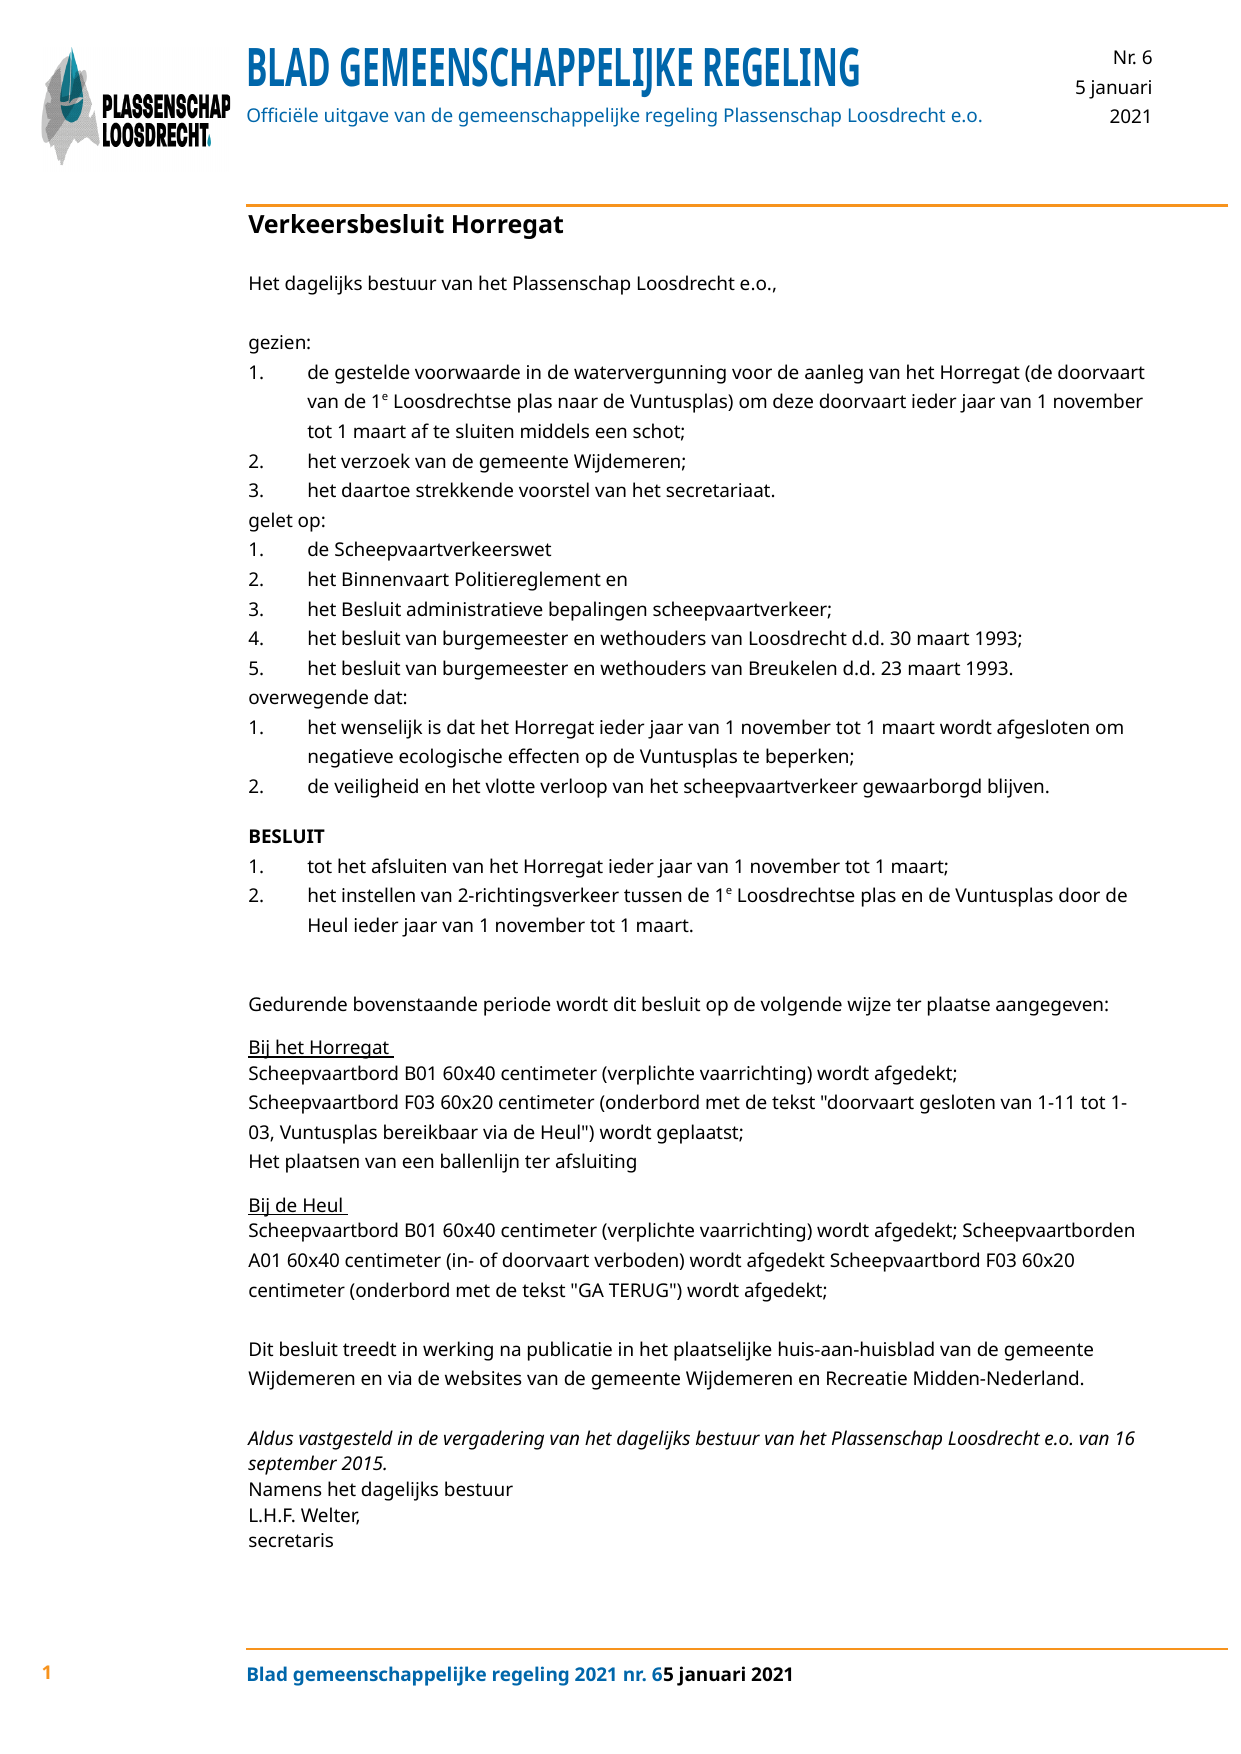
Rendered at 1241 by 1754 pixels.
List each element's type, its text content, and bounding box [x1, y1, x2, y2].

text L.H.F. Welter, [248, 1502, 1152, 1528]
text Gedurende bovenstaande periode wordt dit besluit op de volgende wijze ter plaatse aangegeven: [248, 991, 1152, 1017]
picture [41, 47, 231, 172]
list tot het afsluiten van het Horregat ieder jaar van 1 november tot 1 maart; [248, 853, 1152, 879]
list het wenselijk is dat het Horregat ieder jaar van 1 november tot 1 maart wordt afgesloten om negatieve ecologische effecten op de Vuntusplas te beperken; [248, 714, 1152, 769]
text Dit besluit treedt in werking na publicatie in het plaatselijke huis-aan-huisblad van de gemeente Wijdemeren en via de websites van de gemeente Wijdemeren en Recreatie Midden-Nederland. [248, 1336, 1152, 1391]
list de veiligheid en het vlotte verloop van het scheepvaartverkeer gewaarborgd blijven. [248, 773, 1152, 799]
list het besluit van burgemeester en wethouders van Breukelen d.d. 23 maart 1993. [248, 655, 1152, 681]
list het instellen van 2-richtingsverkeer tussen de 1e Loosdrechtse plas en de Vuntusplas door de Heul ieder jaar van 1 november tot 1 maart. [248, 883, 1152, 938]
text Het dagelijks bestuur van het Plassenschap Loosdrecht e.o., [248, 270, 1152, 296]
list het Binnenvaart Politiereglement en [248, 566, 1152, 592]
text BESLUIT [248, 823, 1152, 849]
list de Scheepvaartverkeerswet [248, 537, 1152, 562]
text Namens het dagelijks bestuur [248, 1476, 1152, 1502]
text Aldus vastgesteld in de vergadering van het dagelijks bestuur van het Plassenschap Loosdrecht e.o. van 16 september 2015. [248, 1425, 1152, 1476]
list het daartoe strekkende voorstel van het secretariaat. [248, 477, 1152, 503]
text Bij de Heul [248, 1192, 1152, 1218]
text Het plaatsen van een ballenlijn ter afsluiting [248, 1149, 1152, 1174]
text Bij het Horregat [248, 1034, 1152, 1060]
text Scheepvaartbord F03 60x20 centimeter (onderbord met de tekst "doorvaart gesloten van 1-11 tot 1-03, Vuntusplas bereikbaar via de Heul") wordt geplaatst; [248, 1089, 1152, 1145]
text overwegende dat: [248, 684, 1152, 710]
text gezien: [248, 329, 1152, 355]
text gelet op: [248, 507, 1152, 533]
text Scheepvaartbord B01 60x40 centimeter (verplichte vaarrichting) wordt afgedekt; Scheepvaartborden A01 60x40 centimeter (in- of doorvaart verboden) wordt afgedekt Scheepvaartbord F03 60x20 centimeter (onderbord met de tekst "GA TERUG") wordt afgedekt; [248, 1218, 1152, 1302]
list de gestelde voorwaarde in de watervergunning voor de aanleg van het Horregat (de doorvaart van de 1e Loosdrechtse plas naar de Vuntusplas) om deze doorvaart ieder jaar van 1 november tot 1 maart af te sluiten middels een schot; [248, 359, 1152, 444]
list het besluit van burgemeester en wethouders van Loosdrecht d.d. 30 maart 1993; [248, 625, 1152, 651]
text Verkeersbesluit Horregat [248, 207, 1152, 241]
text Scheepvaartbord B01 60x40 centimeter (verplichte vaarrichting) wordt afgedekt; [248, 1060, 1152, 1086]
list het Besluit administratieve bepalingen scheepvaartverkeer; [248, 596, 1152, 621]
text secretaris [248, 1528, 1152, 1553]
list het verzoek van de gemeente Wijdemeren; [248, 448, 1152, 473]
